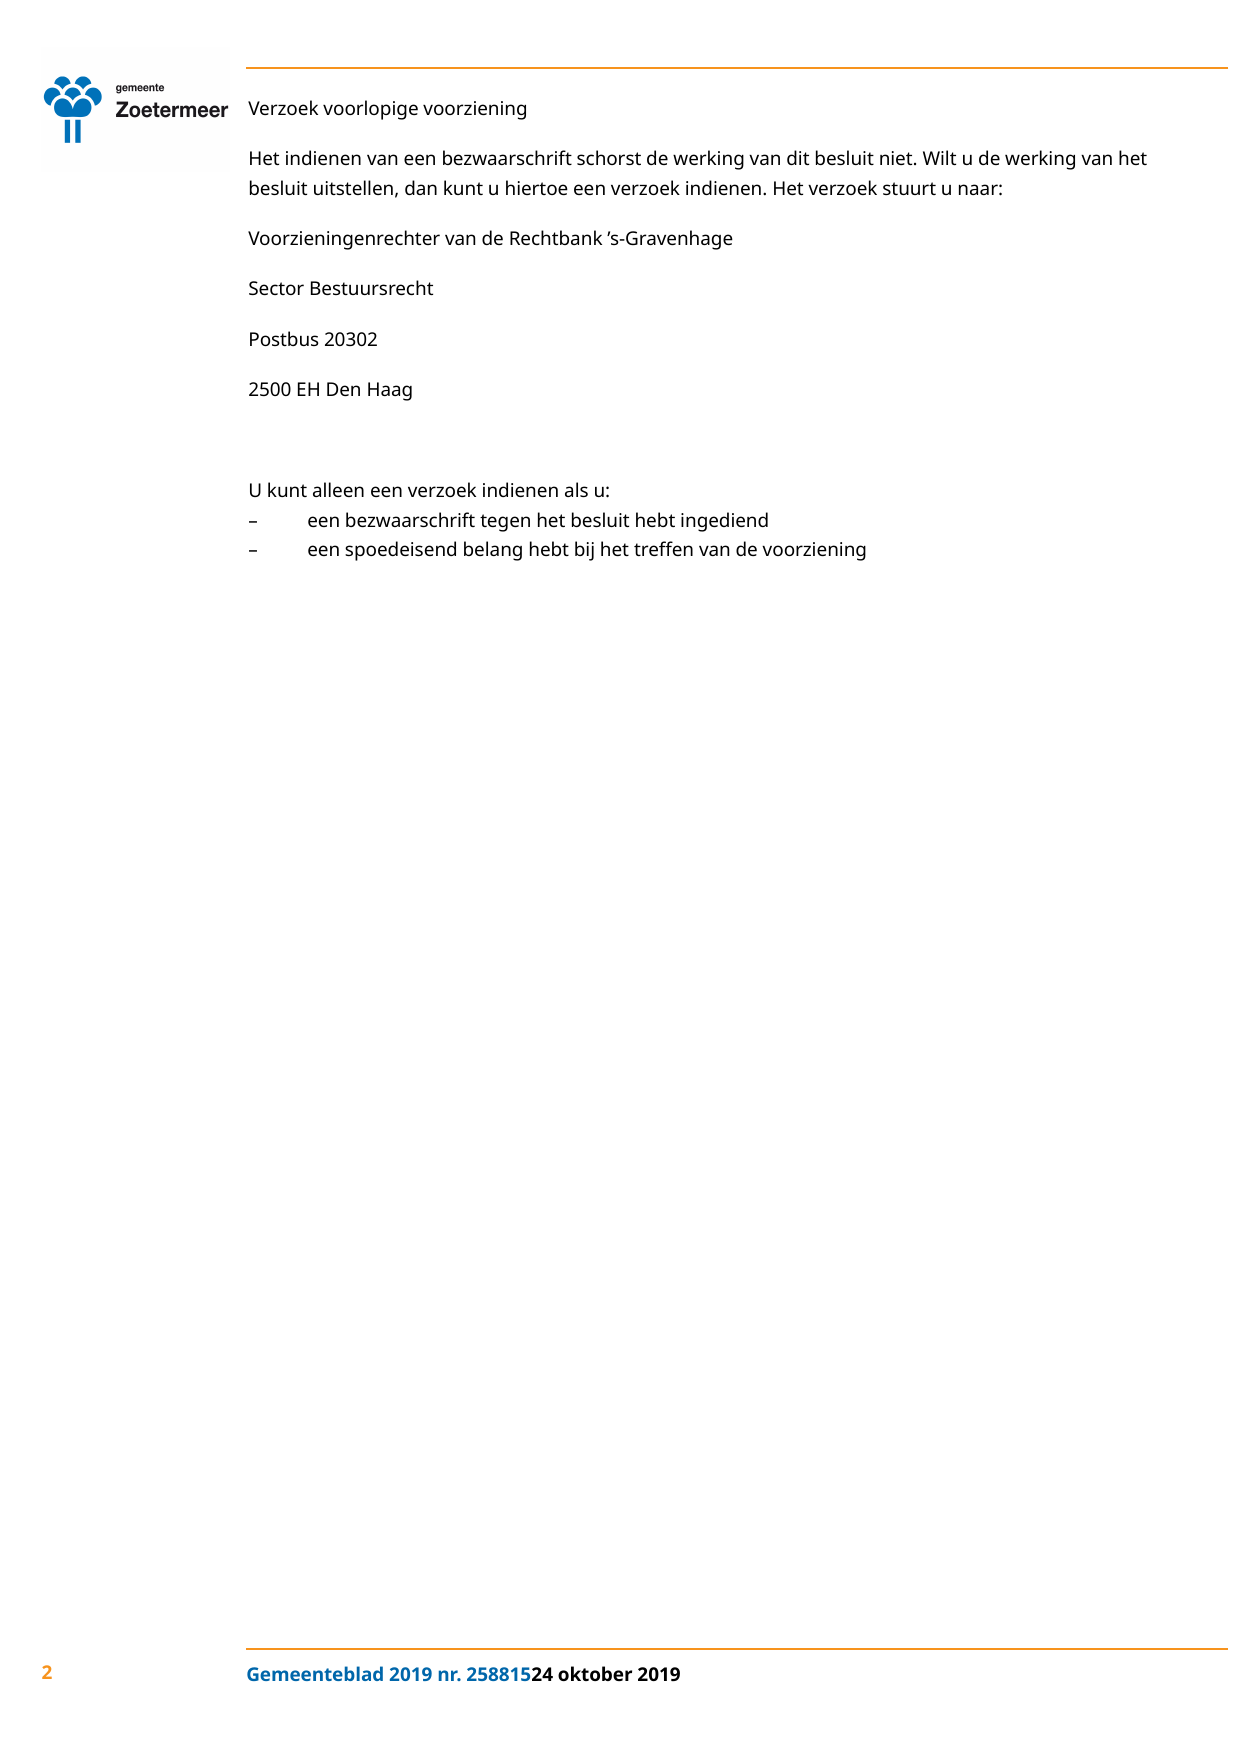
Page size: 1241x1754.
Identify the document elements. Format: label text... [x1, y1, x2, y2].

text Postbus 20302 [248, 326, 1152, 352]
list een bezwaarschrift tegen het besluit hebt ingediend [248, 507, 1152, 533]
text U kunt alleen een verzoek indienen als u: [248, 477, 1152, 503]
text Voorzieningenrechter van de Rechtbank ’s-Gravenhage [248, 225, 1152, 251]
text Sector Bestuursrecht [248, 276, 1152, 301]
picture [41, 47, 231, 172]
list een spoedeisend belang hebt bij het treffen van de voorziening [248, 536, 1152, 562]
text Verzoek voorlopige voorziening [248, 95, 1152, 121]
text 2500 EH Den Haag [248, 376, 1152, 402]
text Het indienen van een bezwaarschrift schorst de werking van dit besluit niet. Wilt u de werking van het besluit uitstellen, dan kunt u hiertoe een verzoek indienen. Het verzoek stuurt u naar: [248, 145, 1152, 201]
